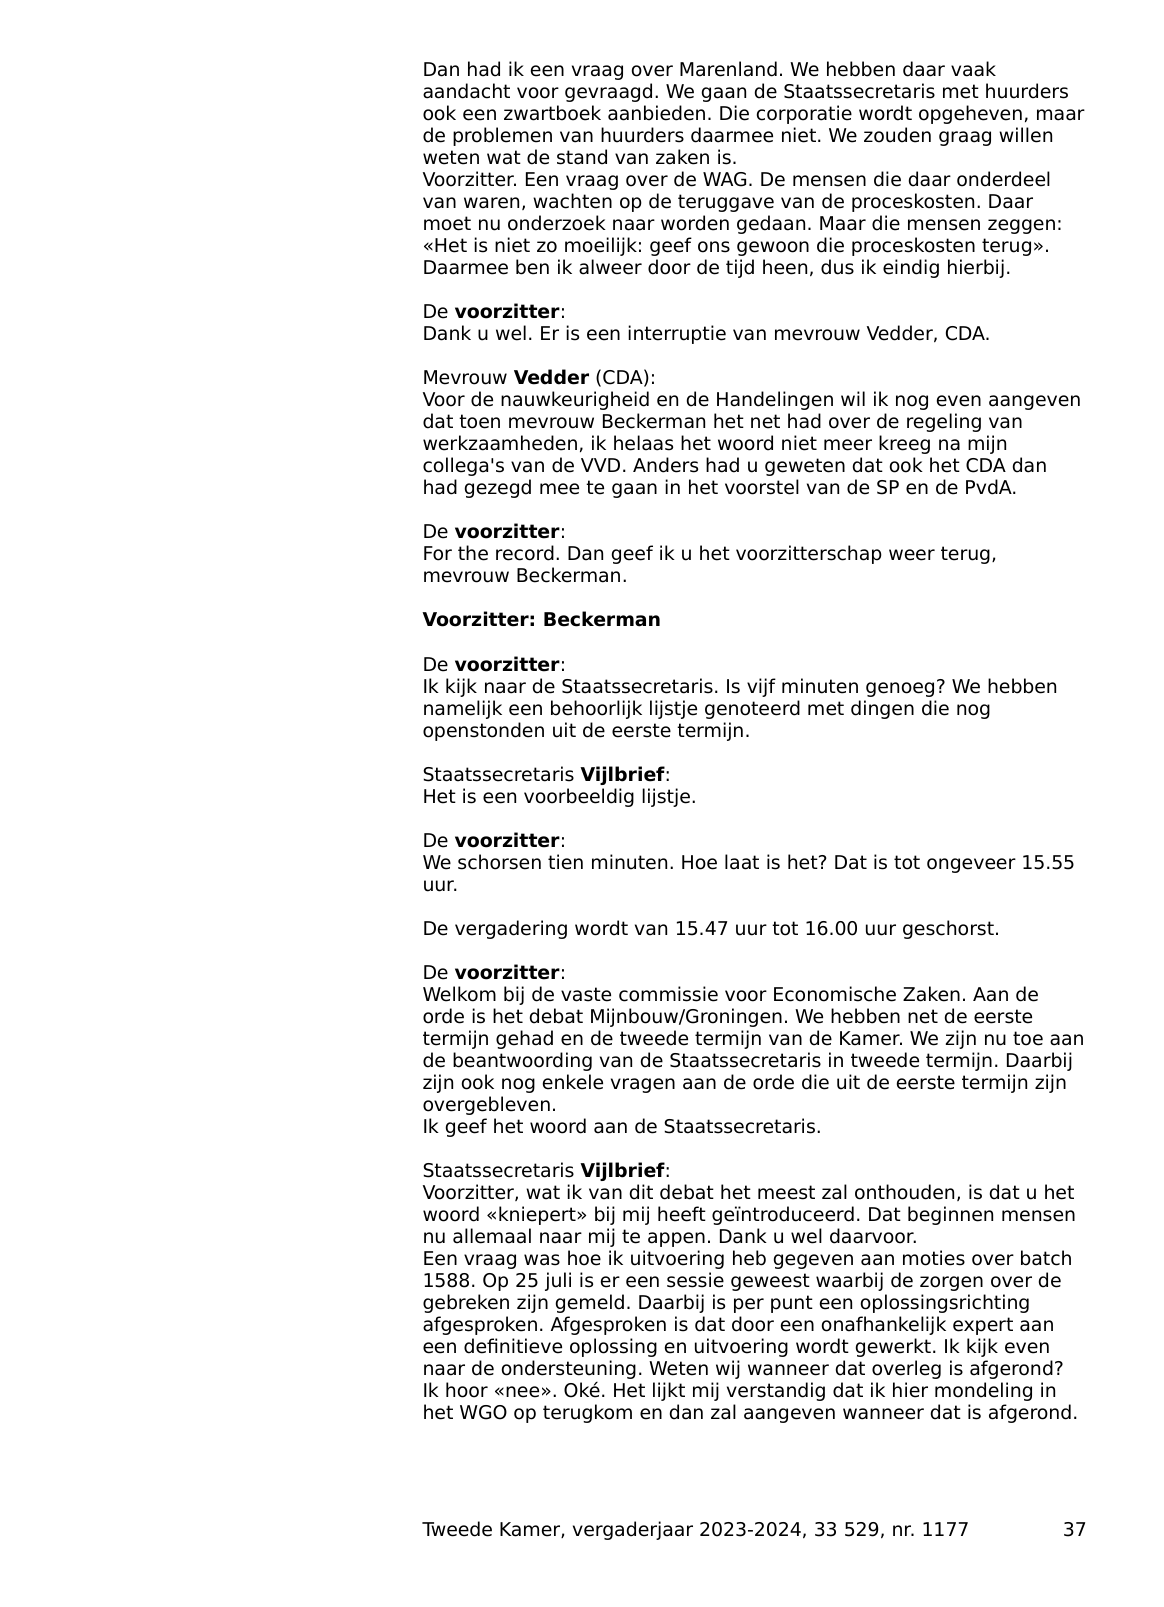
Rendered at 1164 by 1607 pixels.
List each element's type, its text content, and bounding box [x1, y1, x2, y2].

text De voorzitter: [422, 962, 1087, 984]
text De voorzitter: [422, 653, 1087, 676]
text For the record. Dan geef ik u het voorzitterschap weer terug, mevrouw Beckerman. [422, 543, 1087, 587]
text Voorzitter. Een vraag over de WAG. De mensen die daar onderdeel van waren, wachten op de teruggave van de proceskosten. Daar moet nu onderzoek naar worden gedaan. Maar die mensen zeggen: «Het is niet zo moeilijk: geef ons gewoon die proceskosten terug». [422, 169, 1087, 257]
text We schorsen tien minuten. Hoe laat is het? Dat is tot ongeveer 15.55 uur. [422, 852, 1087, 896]
text De voorzitter: [422, 301, 1087, 323]
text Daarmee ben ik alweer door de tijd heen, dus ik eindig hierbij. [422, 257, 1087, 279]
text Ik geef het woord aan de Staatssecretaris. [422, 1116, 1087, 1138]
text Dan had ik een vraag over Marenland. We hebben daar vaak aandacht voor gevraagd. We gaan de Staatssecretaris met huurders ook een zwartboek aanbieden. Die corporatie wordt opgeheven, maar de problemen van huurders daarmee niet. We zouden graag willen weten wat de stand van zaken is. [422, 59, 1087, 169]
text Staatssecretaris Vijlbrief: [422, 764, 1087, 786]
text De voorzitter: [422, 521, 1087, 543]
text Het is een voorbeeldig lijstje. [422, 786, 1087, 808]
text De vergadering wordt van 15.47 uur tot 16.00 uur geschorst. [422, 918, 1087, 940]
text Voor de nauwkeurigheid en de Handelingen wil ik nog even aangeven dat toen mevrouw Beckerman het net had over de regeling van werkzaamheden, ik helaas het woord niet meer kreeg na mijn collega's van de VVD. Anders had u geweten dat ook het CDA dan had gezegd mee te gaan in het voorstel van de SP en de PvdA. [422, 389, 1087, 499]
text Mevrouw Vedder (CDA): [422, 367, 1087, 389]
text De voorzitter: [422, 830, 1087, 852]
text Staatssecretaris Vijlbrief: [422, 1160, 1087, 1182]
text Voorzitter, wat ik van dit debat het meest zal onthouden, is dat u het woord «kniepert» bij mij heeft geïntroduceerd. Dat beginnen mensen nu allemaal naar mij te appen. Dank u wel daarvoor. [422, 1182, 1087, 1248]
text Ik kijk naar de Staatssecretaris. Is vijf minuten genoeg? We hebben namelijk een behoorlijk lijstje genoteerd met dingen die nog openstonden uit de eerste termijn. [422, 676, 1087, 741]
text Dank u wel. Er is een interruptie van mevrouw Vedder, CDA. [422, 323, 1087, 345]
subtitle Voorzitter: Beckerman [422, 609, 1087, 631]
text Welkom bij de vaste commissie voor Economische Zaken. Aan de orde is het debat Mijnbouw/Groningen. We hebben net de eerste termijn gehad en de tweede termijn van de Kamer. We zijn nu toe aan de beantwoording van de Staatssecretaris in tweede termijn. Daarbij zijn ook nog enkele vragen aan de orde die uit de eerste termijn zijn overgebleven. [422, 984, 1087, 1116]
text Een vraag was hoe ik uitvoering heb gegeven aan moties over batch 1588. Op 25 juli is er een sessie geweest waarbij de zorgen over de gebreken zijn gemeld. Daarbij is per punt een oplossingsrichting afgesproken. Afgesproken is dat door een onafhankelijk expert aan een definitieve oplossing en uitvoering wordt gewerkt. Ik kijk even naar de ondersteuning. Weten wij wanneer dat overleg is afgerond? Ik hoor «nee». Oké. Het lijkt mij verstandig dat ik hier mondeling in het WGO op terugkom en dan zal aangeven wanneer dat is afgerond. [422, 1248, 1087, 1424]
